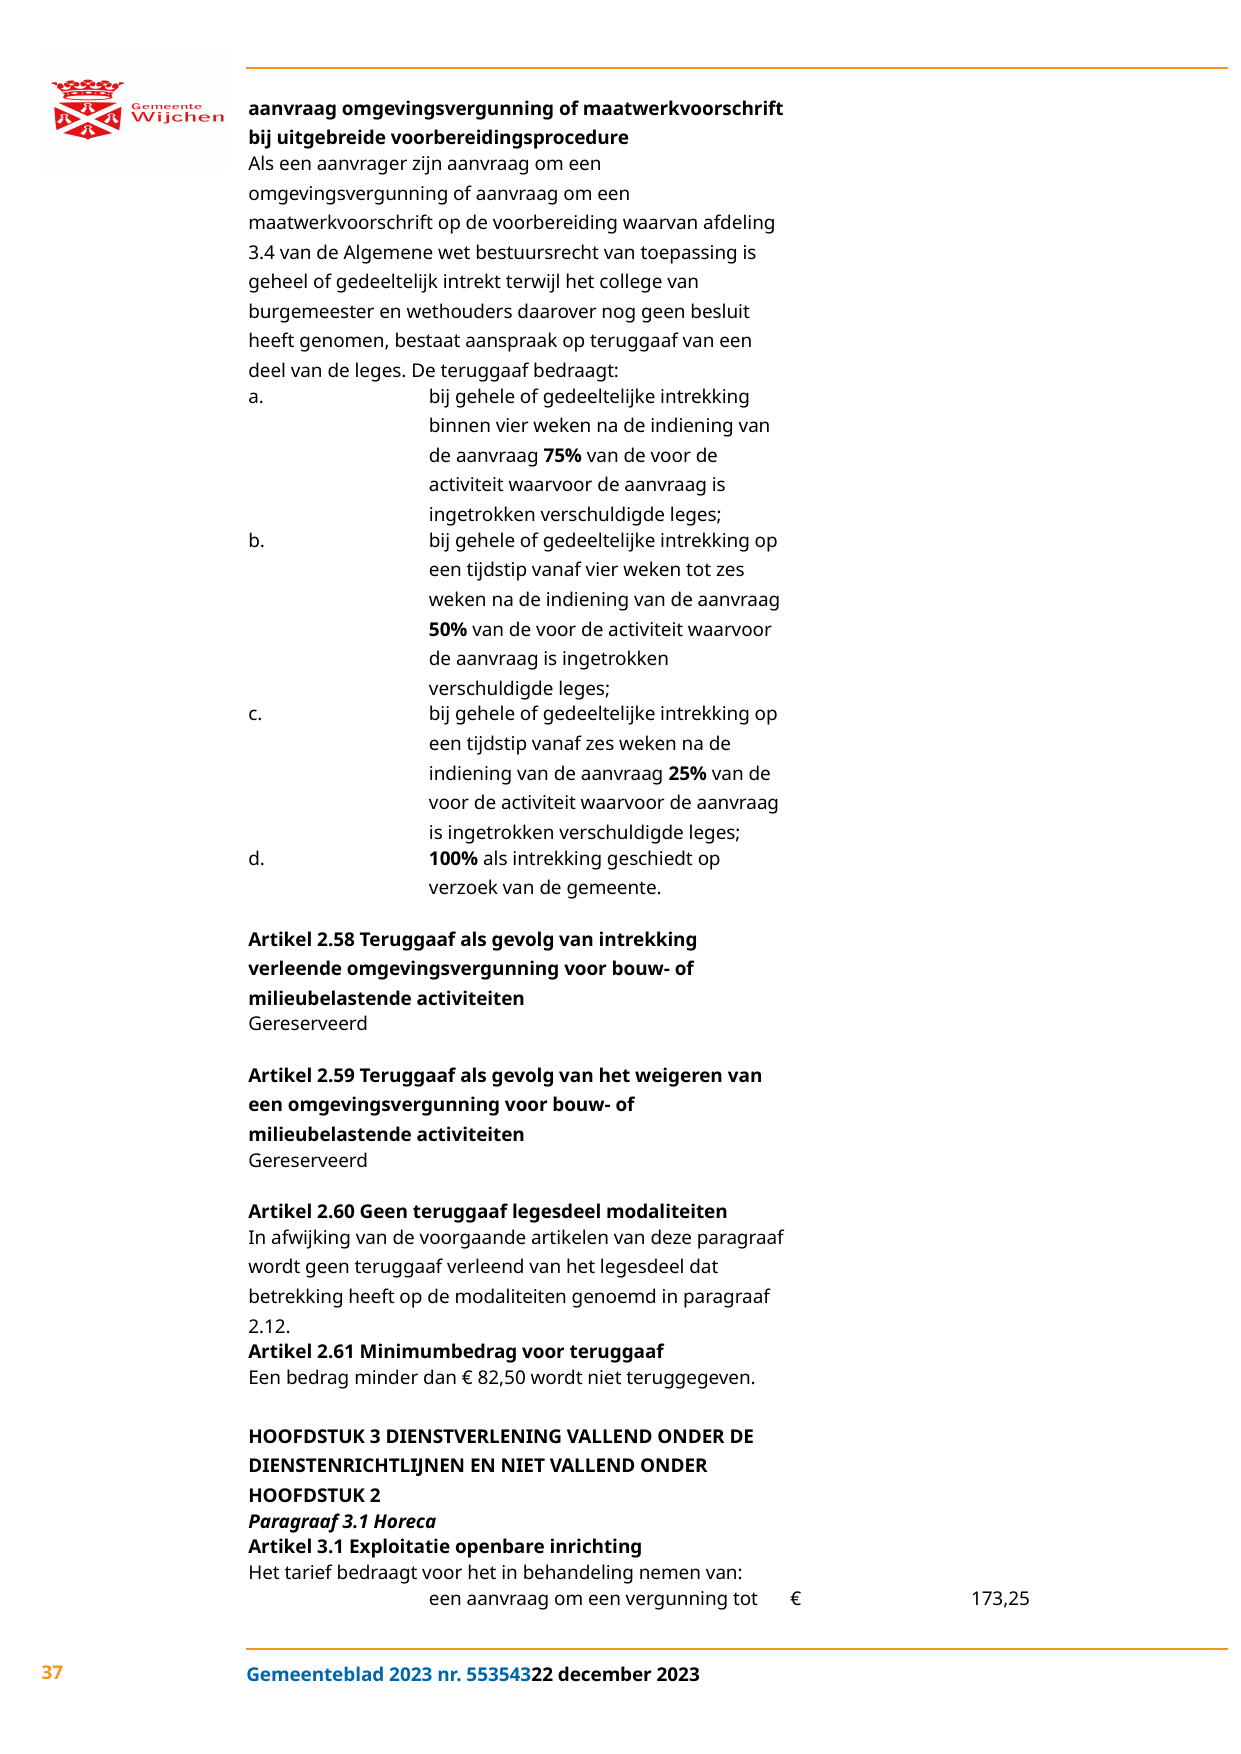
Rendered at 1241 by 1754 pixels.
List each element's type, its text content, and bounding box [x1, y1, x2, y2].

table_cell bij gehele of gedeeltelijke intrekking op een tijdstip vanaf vier weken tot zes weken na de indiening van de aanvraag 50% van de voor de activiteit waarvoor de aanvraag is ingetrokken verschuldigde leges; [429, 527, 790, 701]
table_cell [790, 1011, 971, 1036]
picture [41, 47, 231, 172]
table_cell [790, 1147, 971, 1173]
table_cell 100% als intrekking geschiedt op verzoek van de gemeente. [429, 845, 790, 900]
table_cell [971, 1224, 1152, 1339]
table_cell [429, 900, 609, 926]
table_cell € [790, 1585, 971, 1611]
table_cell Paragraaf 3.1 Horeca [248, 1508, 790, 1534]
table_cell [248, 900, 429, 926]
table_cell aanvraag omgevingsvergunning of maatwerkvoorschrift bij uitgebreide voorbereidingsprocedure [248, 95, 790, 150]
table_cell b. [248, 527, 429, 701]
table_cell [790, 383, 971, 527]
table_cell [971, 383, 1152, 527]
table_cell Artikel 2.58 Teruggaaf als gevolg van intrekking verleende omgevingsvergunning voor bouw- of milieubelastende activiteiten [248, 926, 790, 1011]
table_cell [971, 900, 1152, 926]
table_cell [429, 1036, 609, 1062]
table_cell [971, 1199, 1152, 1224]
table_cell Artikel 2.61 Minimumbedrag voor teruggaaf [248, 1339, 790, 1364]
table_cell [971, 1011, 1152, 1036]
table_cell [971, 926, 1152, 1011]
table_cell [790, 1339, 971, 1364]
table_cell [971, 845, 1152, 900]
table_cell [971, 95, 1152, 150]
table_cell [790, 701, 971, 845]
table_cell c. [248, 701, 429, 845]
table_cell Het tarief bedraagt voor het in behandeling nemen van: [248, 1559, 790, 1585]
table_cell [790, 1534, 971, 1559]
table_cell [971, 1534, 1152, 1559]
table_header [971, 1423, 1152, 1508]
table_cell [971, 1559, 1152, 1585]
table_cell 173,25 [971, 1585, 1152, 1611]
table_cell [790, 1559, 971, 1585]
table_cell [609, 1173, 790, 1198]
table_cell [790, 845, 971, 900]
table_cell Artikel 2.59 Teruggaaf als gevolg van het weigeren van een omgevingsvergunning voor bouw- of milieubelastende activiteiten [248, 1062, 790, 1147]
table_cell Artikel 2.60 Geen teruggaaf legesdeel modaliteiten [248, 1199, 790, 1224]
table_cell bij gehele of gedeeltelijke intrekking binnen vier weken na de indiening van de aanvraag 75% van de voor de activiteit waarvoor de aanvraag is ingetrokken verschuldigde leges; [429, 383, 790, 527]
table_cell [971, 1364, 1152, 1390]
table_cell [790, 1364, 971, 1390]
table_cell [790, 900, 971, 926]
table_cell [790, 527, 971, 701]
table_cell Gereserveerd [248, 1011, 790, 1036]
table_cell [790, 1224, 971, 1339]
table_cell [790, 1036, 971, 1062]
table_cell [790, 1173, 971, 1198]
table_cell [971, 527, 1152, 701]
table_cell [609, 1036, 790, 1062]
table_cell [248, 1173, 429, 1198]
table_cell [790, 1508, 971, 1534]
table_cell a. [248, 383, 429, 527]
table_cell [971, 1036, 1152, 1062]
table_header [790, 1423, 971, 1508]
table_cell [971, 1508, 1152, 1534]
table_cell [429, 1173, 609, 1198]
table_cell [971, 1062, 1152, 1147]
table_cell d. [248, 845, 429, 900]
table_cell [971, 150, 1152, 383]
table_cell [790, 95, 971, 150]
table_header HOOFDSTUK 3 DIENSTVERLENING VALLEND ONDER DE DIENSTENRICHTLIJNEN EN NIET VALLEND ONDER HOOFDSTUK 2 [248, 1423, 790, 1508]
table_cell [790, 1199, 971, 1224]
table_cell [971, 1173, 1152, 1198]
table_cell Gereserveerd [248, 1147, 790, 1173]
table_cell een aanvraag om een vergunning tot [429, 1585, 790, 1611]
table_cell [971, 1147, 1152, 1173]
table_cell Artikel 3.1 Exploitatie openbare inrichting [248, 1534, 790, 1559]
table_cell [790, 1062, 971, 1147]
table_cell Als een aanvrager zijn aanvraag om een omgevingsvergunning of aanvraag om een maatwerkvoorschrift op de voorbereiding waarvan afdeling 3.4 van de Algemene wet bestuursrecht van toepassing is geheel of gedeeltelijk intrekt terwijl het college van burgemeester en wethouders daarover nog geen besluit heeft genomen, bestaat aanspraak op teruggaaf van een deel van de leges. De teruggaaf bedraagt: [248, 150, 790, 383]
table_cell [248, 1585, 429, 1611]
table_cell [971, 1339, 1152, 1364]
table_cell bij gehele of gedeeltelijke intrekking op een tijdstip vanaf zes weken na de indiening van de aanvraag 25% van de voor de activiteit waarvoor de aanvraag is ingetrokken verschuldigde leges; [429, 701, 790, 845]
table_cell In afwijking van de voorgaande artikelen van deze paragraaf wordt geen teruggaaf verleend van het legesdeel dat betrekking heeft op de modaliteiten genoemd in paragraaf 2.12. [248, 1224, 790, 1339]
table_cell Een bedrag minder dan € 82,50 wordt niet teruggegeven. [248, 1364, 790, 1390]
table_cell [971, 701, 1152, 845]
table_cell [790, 926, 971, 1011]
table_cell [248, 1036, 429, 1062]
table_cell [790, 150, 971, 383]
table_cell [609, 900, 790, 926]
